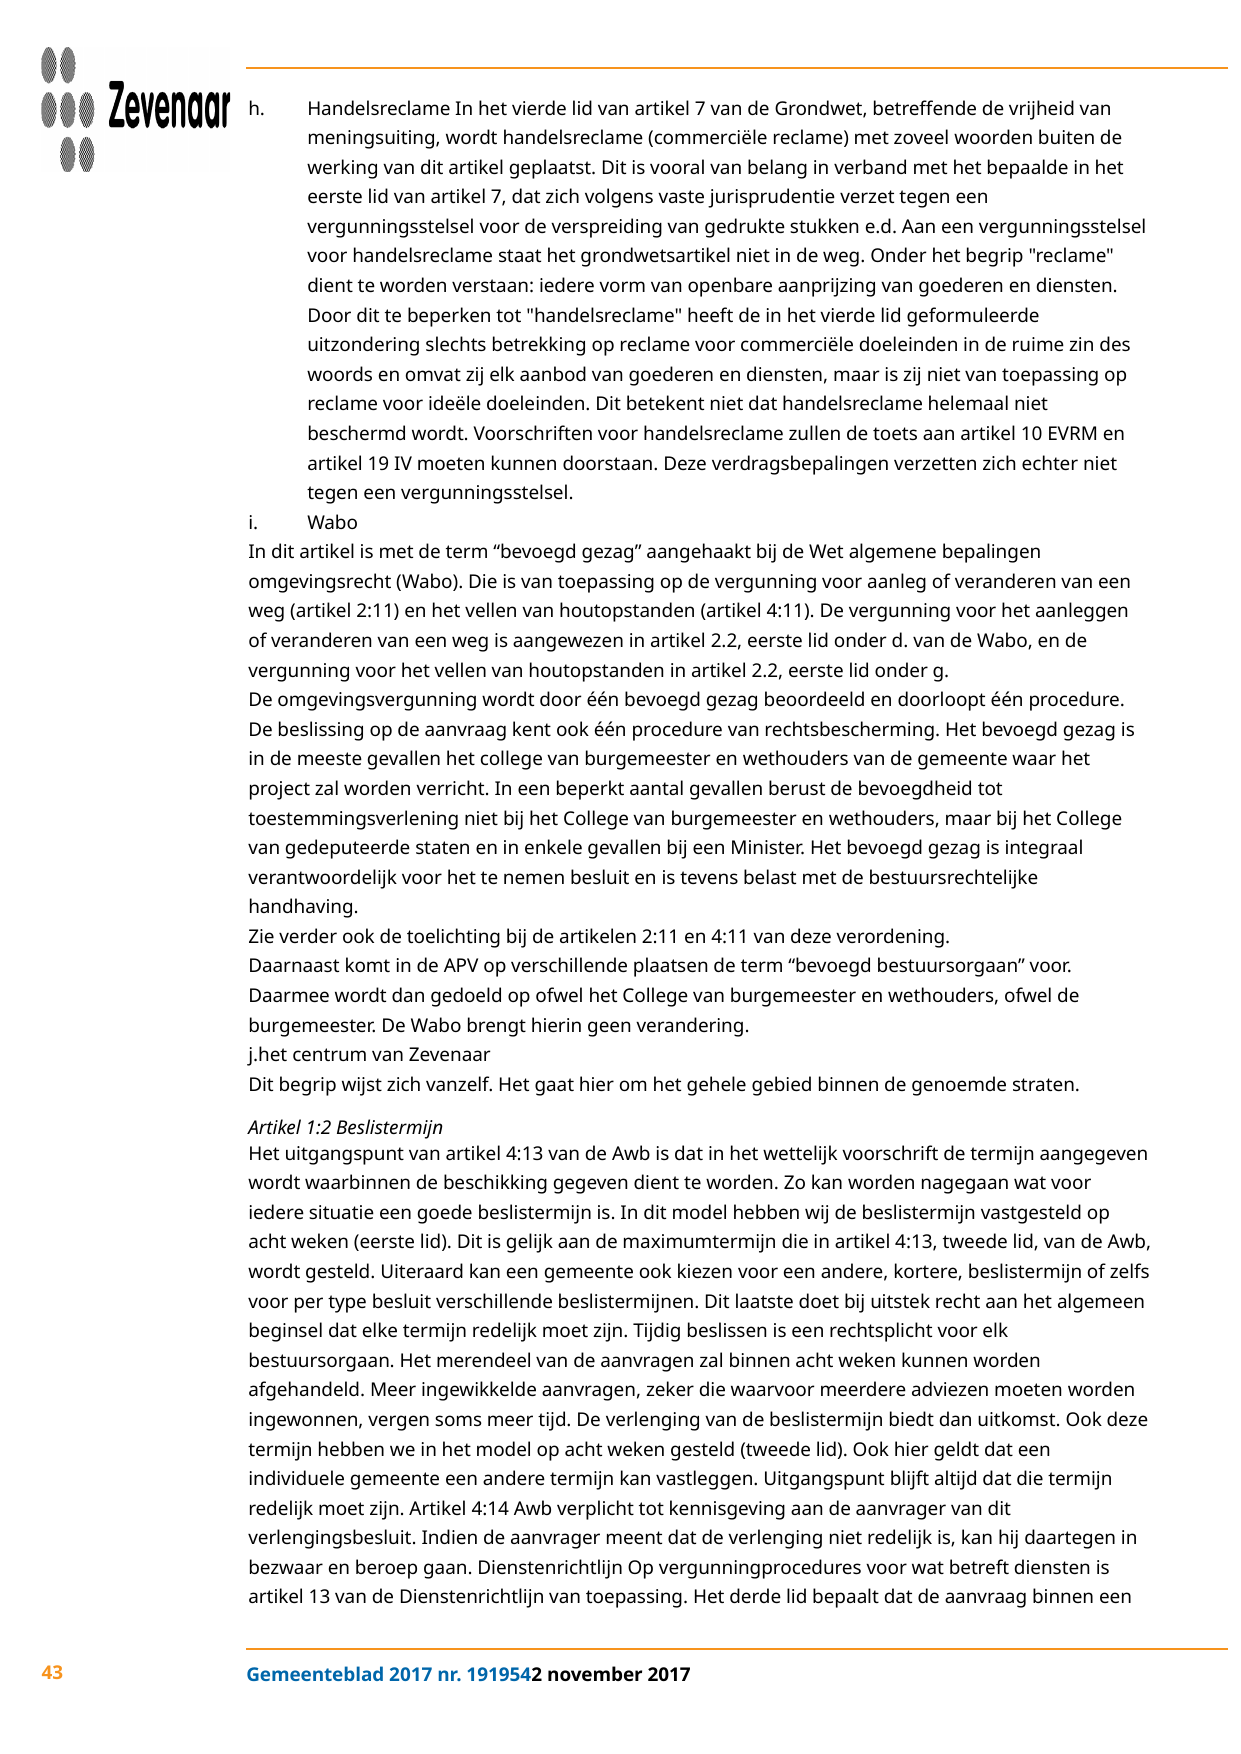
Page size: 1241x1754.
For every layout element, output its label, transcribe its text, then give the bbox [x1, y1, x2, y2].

text Artikel 1:2 Beslistermijn [248, 1114, 1152, 1140]
text De omgevingsvergunning wordt door één bevoegd gezag beoordeeld en doorloopt één procedure. De beslissing op de aanvraag kent ook één procedure van rechtsbescherming. Het bevoegd gezag is in de meeste gevallen het college van burgemeester en wethouders van de gemeente waar het project zal worden verricht. In een beperkt aantal gevallen berust de bevoegdheid tot toestemmingsverlening niet bij het College van burgemeester en wethouders, maar bij het College van gedeputeerde staten en in enkele gevallen bij een Minister. Het bevoegd gezag is integraal verantwoordelijk voor het te nemen besluit en is tevens belast met de bestuursrechtelijke handhaving. [248, 686, 1152, 919]
text Dit begrip wijst zich vanzelf. Het gaat hier om het gehele gebied binnen de genoemde straten. [248, 1071, 1152, 1097]
text j.het centrum van Zevenaar [248, 1041, 1152, 1067]
picture [41, 47, 231, 172]
text In dit artikel is met de term “bevoegd gezag” aangehaakt bij de Wet algemene bepalingen omgevingsrecht (Wabo). Die is van toepassing op de vergunning voor aanleg of veranderen van een weg (artikel 2:11) en het vellen van houtopstanden (artikel 4:11). De vergunning voor het aanleggen of veranderen van een weg is aangewezen in artikel 2.2, eerste lid onder d. van de Wabo, en de vergunning voor het vellen van houtopstanden in artikel 2.2, eerste lid onder g. [248, 538, 1152, 683]
list Handelsreclame In het vierde lid van artikel 7 van de Grondwet, betreffende de vrijheid van meningsuiting, wordt handelsreclame (commerciële reclame) met zoveel woorden buiten de werking van dit artikel geplaatst. Dit is vooral van belang in verband met het bepaalde in het eerste lid van artikel 7, dat zich volgens vaste jurisprudentie verzet tegen een vergunningsstelsel voor de verspreiding van gedrukte stukken e.d. Aan een vergunningsstelsel voor handelsreclame staat het grondwetsartikel niet in de weg. Onder het begrip "reclame" dient te worden verstaan: iedere vorm van openbare aanprijzing van goederen en diensten. Door dit te beperken tot "handelsreclame" heeft de in het vierde lid geformuleerde uitzondering slechts betrekking op reclame voor commerciële doeleinden in de ruime zin des woords en omvat zij elk aanbod van goederen en diensten, maar is zij niet van toepassing op reclame voor ideële doeleinden. Dit betekent niet dat handelsreclame helemaal niet beschermd wordt. Voorschriften voor handelsreclame zullen de toets aan artikel 10 EVRM en artikel 19 IV moeten kunnen doorstaan. Deze verdragsbepalingen verzetten zich echter niet tegen een vergunningsstelsel. [248, 95, 1152, 505]
text Het uitgangspunt van artikel 4:13 van de Awb is dat in het wettelijk voorschrift de termijn aangegeven wordt waarbinnen de beschikking gegeven dient te worden. Zo kan worden nagegaan wat voor iedere situatie een goede beslistermijn is. In dit model hebben wij de beslistermijn vastgesteld op acht weken (eerste lid). Dit is gelijk aan de maximumtermijn die in artikel 4:13, tweede lid, van de Awb, wordt gesteld. Uiteraard kan een gemeente ook kiezen voor een andere, kortere, beslistermijn of zelfs voor per type besluit verschillende beslistermijnen. Dit laatste doet bij uitstek recht aan het algemeen beginsel dat elke termijn redelijk moet zijn. Tijdig beslissen is een rechtsplicht voor elk bestuursorgaan. Het merendeel van de aanvragen zal binnen acht weken kunnen worden afgehandeld. Meer ingewikkelde aanvragen, zeker die waarvoor meerdere adviezen moeten worden ingewonnen, vergen soms meer tijd. De verlenging van de beslistermijn biedt dan uitkomst. Ook deze termijn hebben we in het model op acht weken gesteld (tweede lid). Ook hier geldt dat een individuele gemeente een andere termijn kan vastleggen. Uitgangspunt blijft altijd dat die termijn redelijk moet zijn. Artikel 4:14 Awb verplicht tot kennisgeving aan de aanvrager van dit verlengingsbesluit. Indien de aanvrager meent dat de verlenging niet redelijk is, kan hij daartegen in bezwaar en beroep gaan. Dienstenrichtlijn Op vergunningprocedures voor wat betreft diensten is artikel 13 van de Dienstenrichtlijn van toepassing. Het derde lid bepaalt dat de aanvraag binnen een [248, 1140, 1152, 1609]
text Zie verder ook de toelichting bij de artikelen 2:11 en 4:11 van deze verordening. [248, 923, 1152, 949]
text Daarnaast komt in de APV op verschillende plaatsen de term “bevoegd bestuursorgaan” voor. Daarmee wordt dan gedoeld op ofwel het College van burgemeester en wethouders, ofwel de burgemeester. De Wabo brengt hierin geen verandering. [248, 953, 1152, 1038]
list Wabo [248, 509, 1152, 535]
